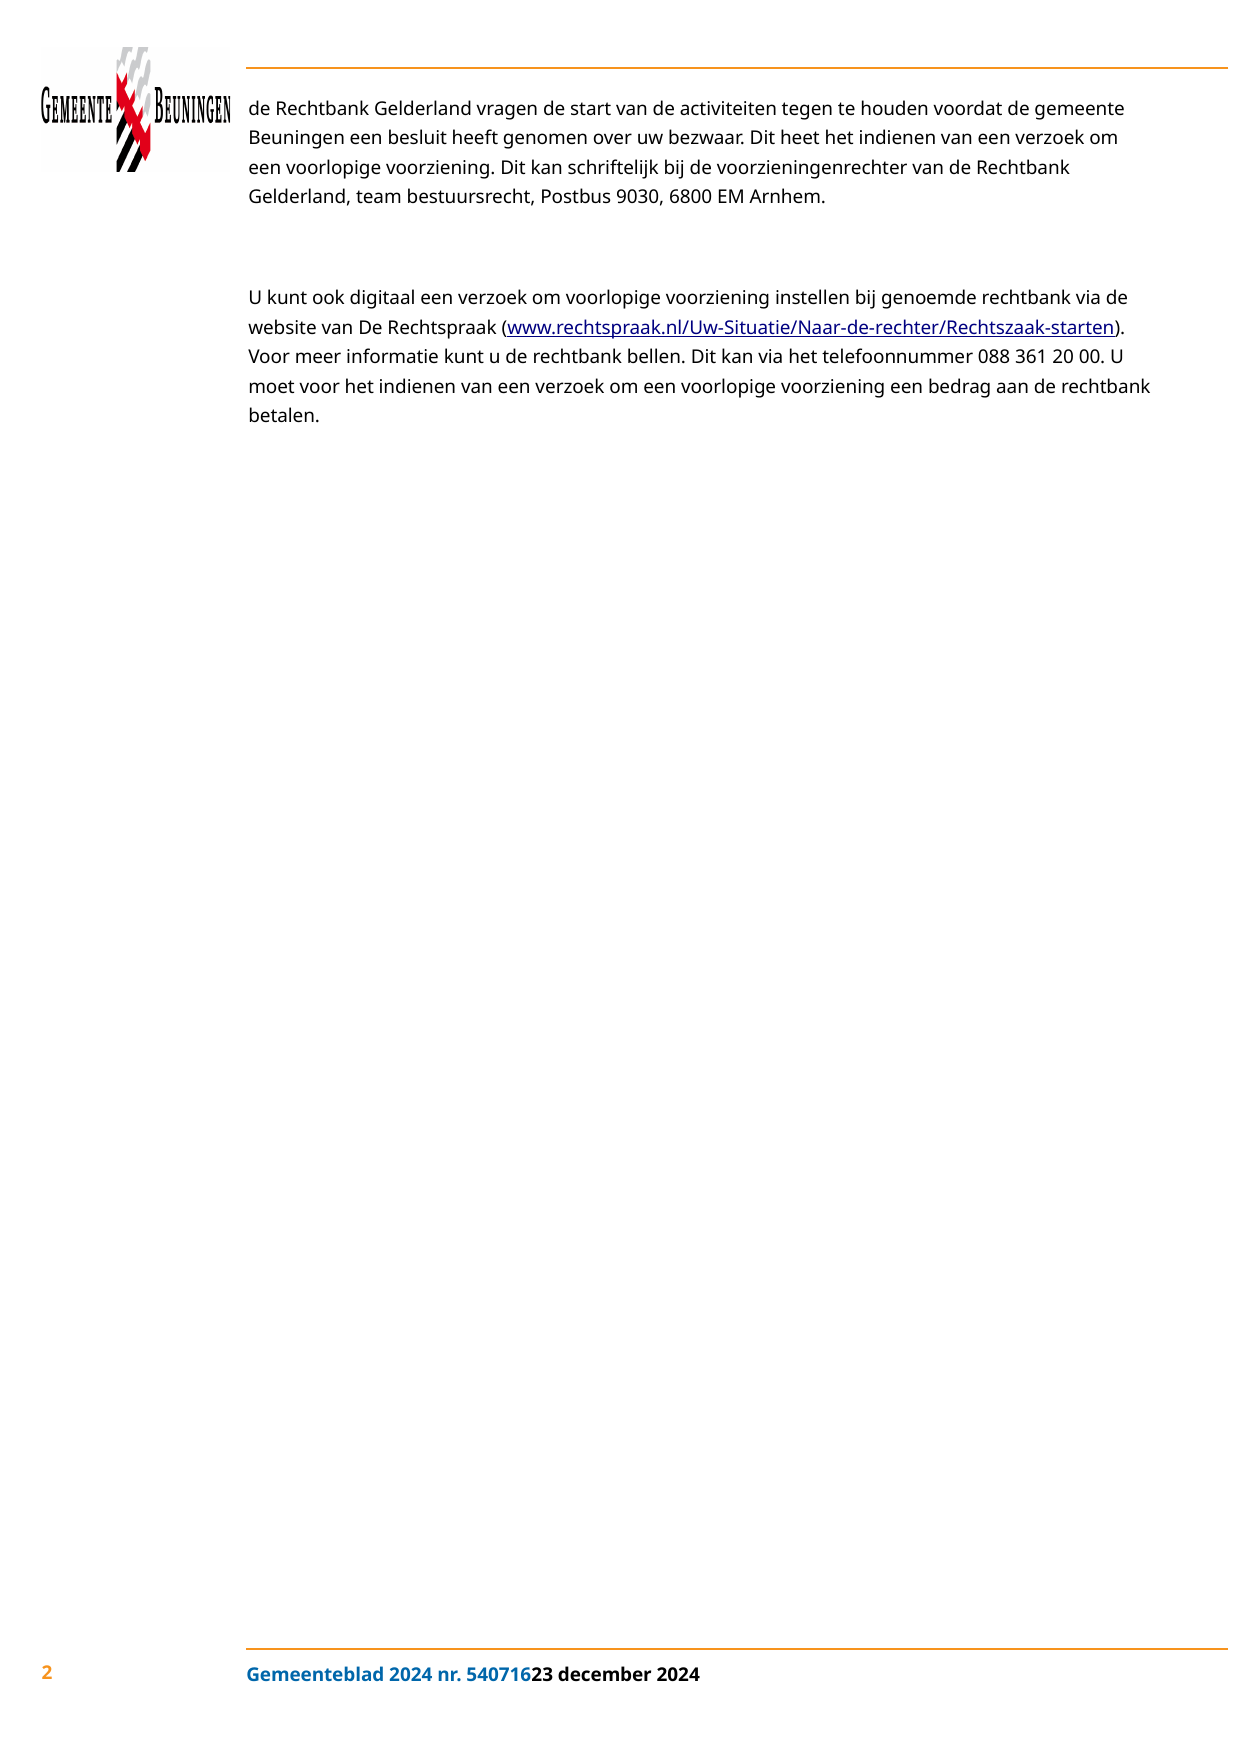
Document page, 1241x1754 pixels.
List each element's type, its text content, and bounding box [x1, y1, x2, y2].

text de Rechtbank Gelderland vragen de start van de activiteiten tegen te houden voordat de gemeente Beuningen een besluit heeft genomen over uw bezwaar. Dit heet het indienen van een verzoek om een voorlopige voorziening. Dit kan schriftelijk bij de voorzieningenrechter van de Rechtbank Gelderland, team bestuursrecht, Postbus 9030, 6800 EM Arnhem. [248, 95, 1152, 209]
text U kunt ook digitaal een verzoek om voorlopige voorziening instellen bij genoemde rechtbank via de website van De Rechtspraak (www.rechtspraak.nl/Uw-Situatie/Naar-de-rechter/Rechtszaak-starten). Voor meer informatie kunt u de rechtbank bellen. Dit kan via het telefoonnummer 088 361 20 00. U moet voor het indienen van een verzoek om een voorlopige voorziening een bedrag aan de rechtbank betalen. [248, 284, 1152, 428]
picture [41, 47, 231, 172]
